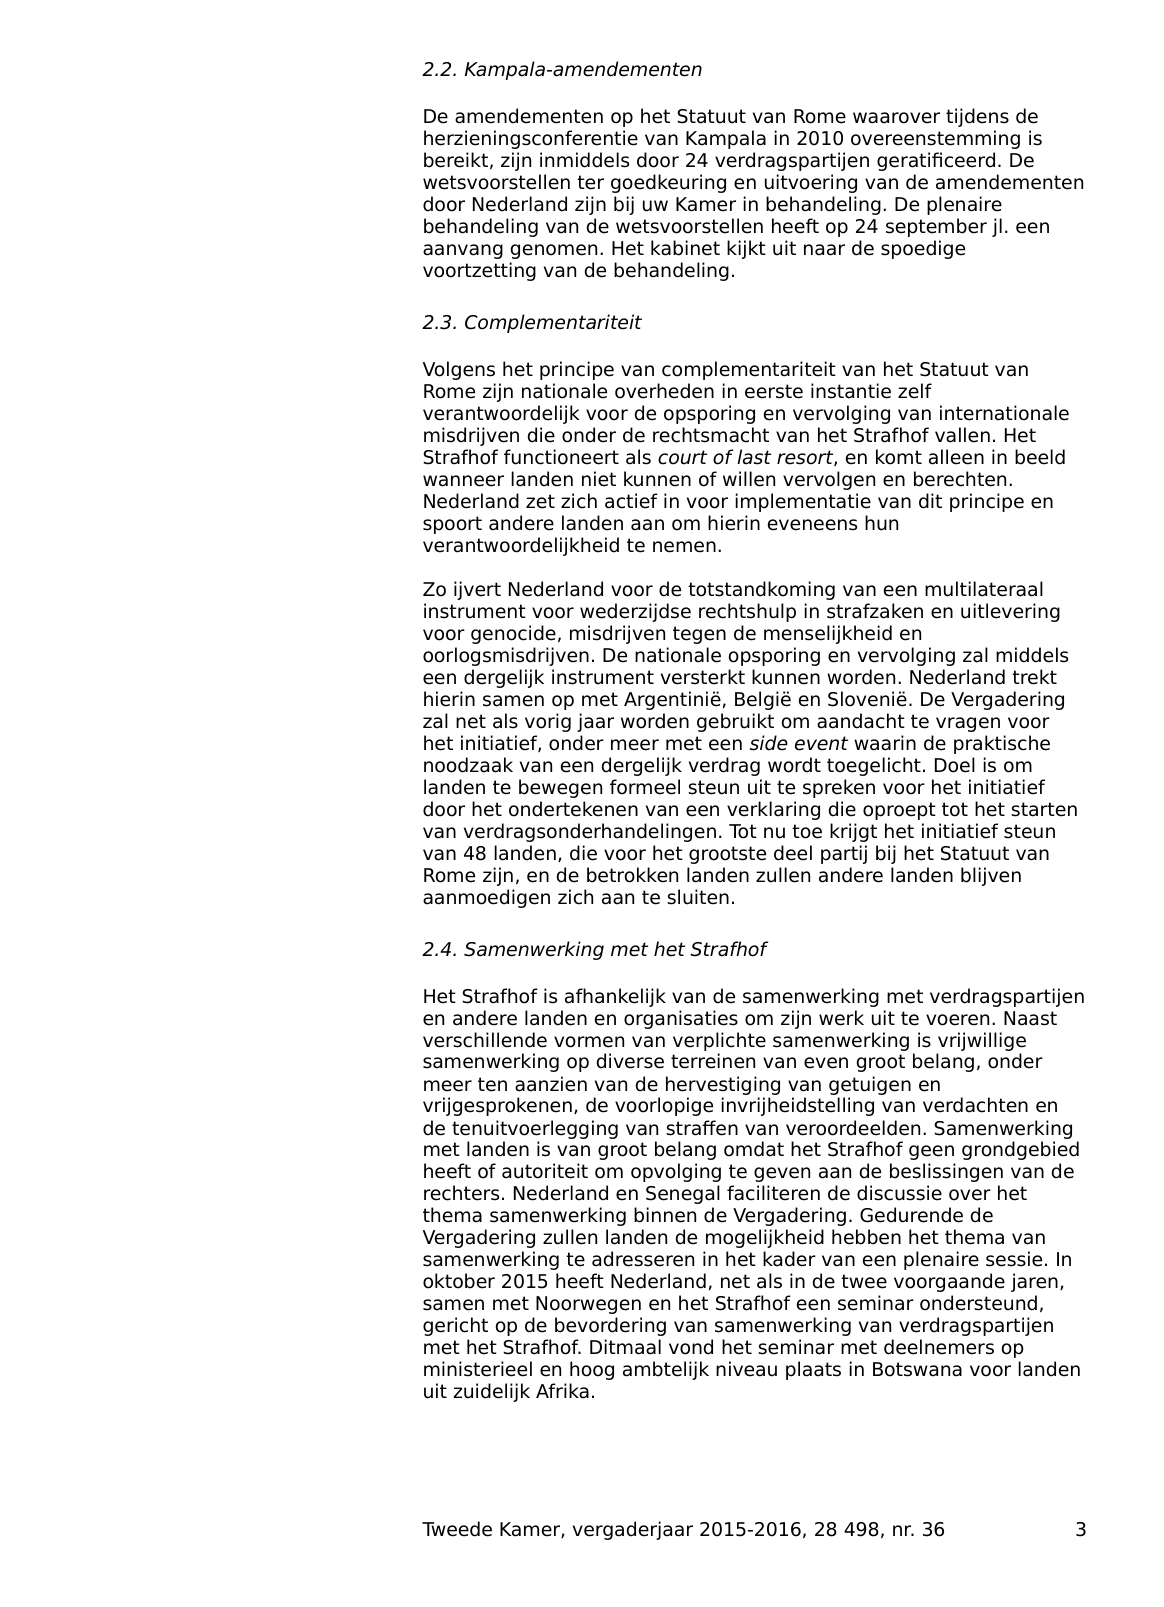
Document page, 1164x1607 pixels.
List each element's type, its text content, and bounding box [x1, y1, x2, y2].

text Het Strafhof is afhankelijk van de samenwerking met verdragspartijen en andere landen en organisaties om zijn werk uit te voeren. Naast verschillende vormen van verplichte samenwerking is vrijwillige samenwerking op diverse terreinen van even groot belang, onder meer ten aanzien van de hervestiging van getuigen en vrijgesprokenen, de voorlopige invrijheidstelling van verdachten en de tenuitvoerlegging van straffen van veroordeelden. Samenwerking met landen is van groot belang omdat het Strafhof geen grondgebied heeft of autoriteit om opvolging te geven aan de beslissingen van de rechters. Nederland en Senegal faciliteren de discussie over het thema samenwerking binnen de Vergadering. Gedurende de Vergadering zullen landen de mogelijkheid hebben het thema van samenwerking te adresseren in het kader van een plenaire sessie. In oktober 2015 heeft Nederland, net als in de twee voorgaande jaren, samen met Noorwegen en het Strafhof een seminar ondersteund, gericht op de bevordering van samenwerking van verdragspartijen met het Strafhof. Ditmaal vond het seminar met deelnemers op ministerieel en hoog ambtelijk niveau plaats in Botswana voor landen uit zuidelijk Afrika. [422, 986, 1087, 1403]
subtitle 2.4. Samenwerking met het Strafhof [422, 938, 1087, 961]
subtitle 2.2. Kampala-amendementen [422, 59, 1087, 81]
subtitle 2.3. Complementariteit [422, 312, 1087, 334]
text De amendementen op het Statuut van Rome waarover tijdens de herzieningsconferentie van Kampala in 2010 overeenstemming is bereikt, zijn inmiddels door 24 verdragspartijen geratificeerd. De wetsvoorstellen ter goedkeuring en uitvoering van de amendementen door Nederland zijn bij uw Kamer in behandeling. De plenaire behandeling van de wetsvoorstellen heeft op 24 september jl. een aanvang genomen. Het kabinet kijkt uit naar de spoedige voortzetting van de behandeling. [422, 106, 1087, 282]
text Volgens het principe van complementariteit van het Statuut van Rome zijn nationale overheden in eerste instantie zelf verantwoordelijk voor de opsporing en vervolging van internationale misdrijven die onder de rechtsmacht van het Strafhof vallen. Het Strafhof functioneert als court of last resort, en komt alleen in beeld wanneer landen niet kunnen of willen vervolgen en berechten. Nederland zet zich actief in voor implementatie van dit principe en spoort andere landen aan om hierin eveneens hun verantwoordelijkheid te nemen. [422, 359, 1087, 557]
text Zo ijvert Nederland voor de totstandkoming van een multilateraal instrument voor wederzijdse rechtshulp in strafzaken en uitlevering voor genocide, misdrijven tegen de menselijkheid en oorlogsmisdrijven. De nationale opsporing en vervolging zal middels een dergelijk instrument versterkt kunnen worden. Nederland trekt hierin samen op met Argentinië, België en Slovenië. De Vergadering zal net als vorig jaar worden gebruikt om aandacht te vragen voor het initiatief, onder meer met een side event waarin de praktische noodzaak van een dergelijk verdrag wordt toegelicht. Doel is om landen te bewegen formeel steun uit te spreken voor het initiatief door het ondertekenen van een verklaring die oproept tot het starten van verdragsonderhandelingen. Tot nu toe krijgt het initiatief steun van 48 landen, die voor het grootste deel partij bij het Statuut van Rome zijn, en de betrokken landen zullen andere landen blijven aanmoedigen zich aan te sluiten. [422, 579, 1087, 908]
